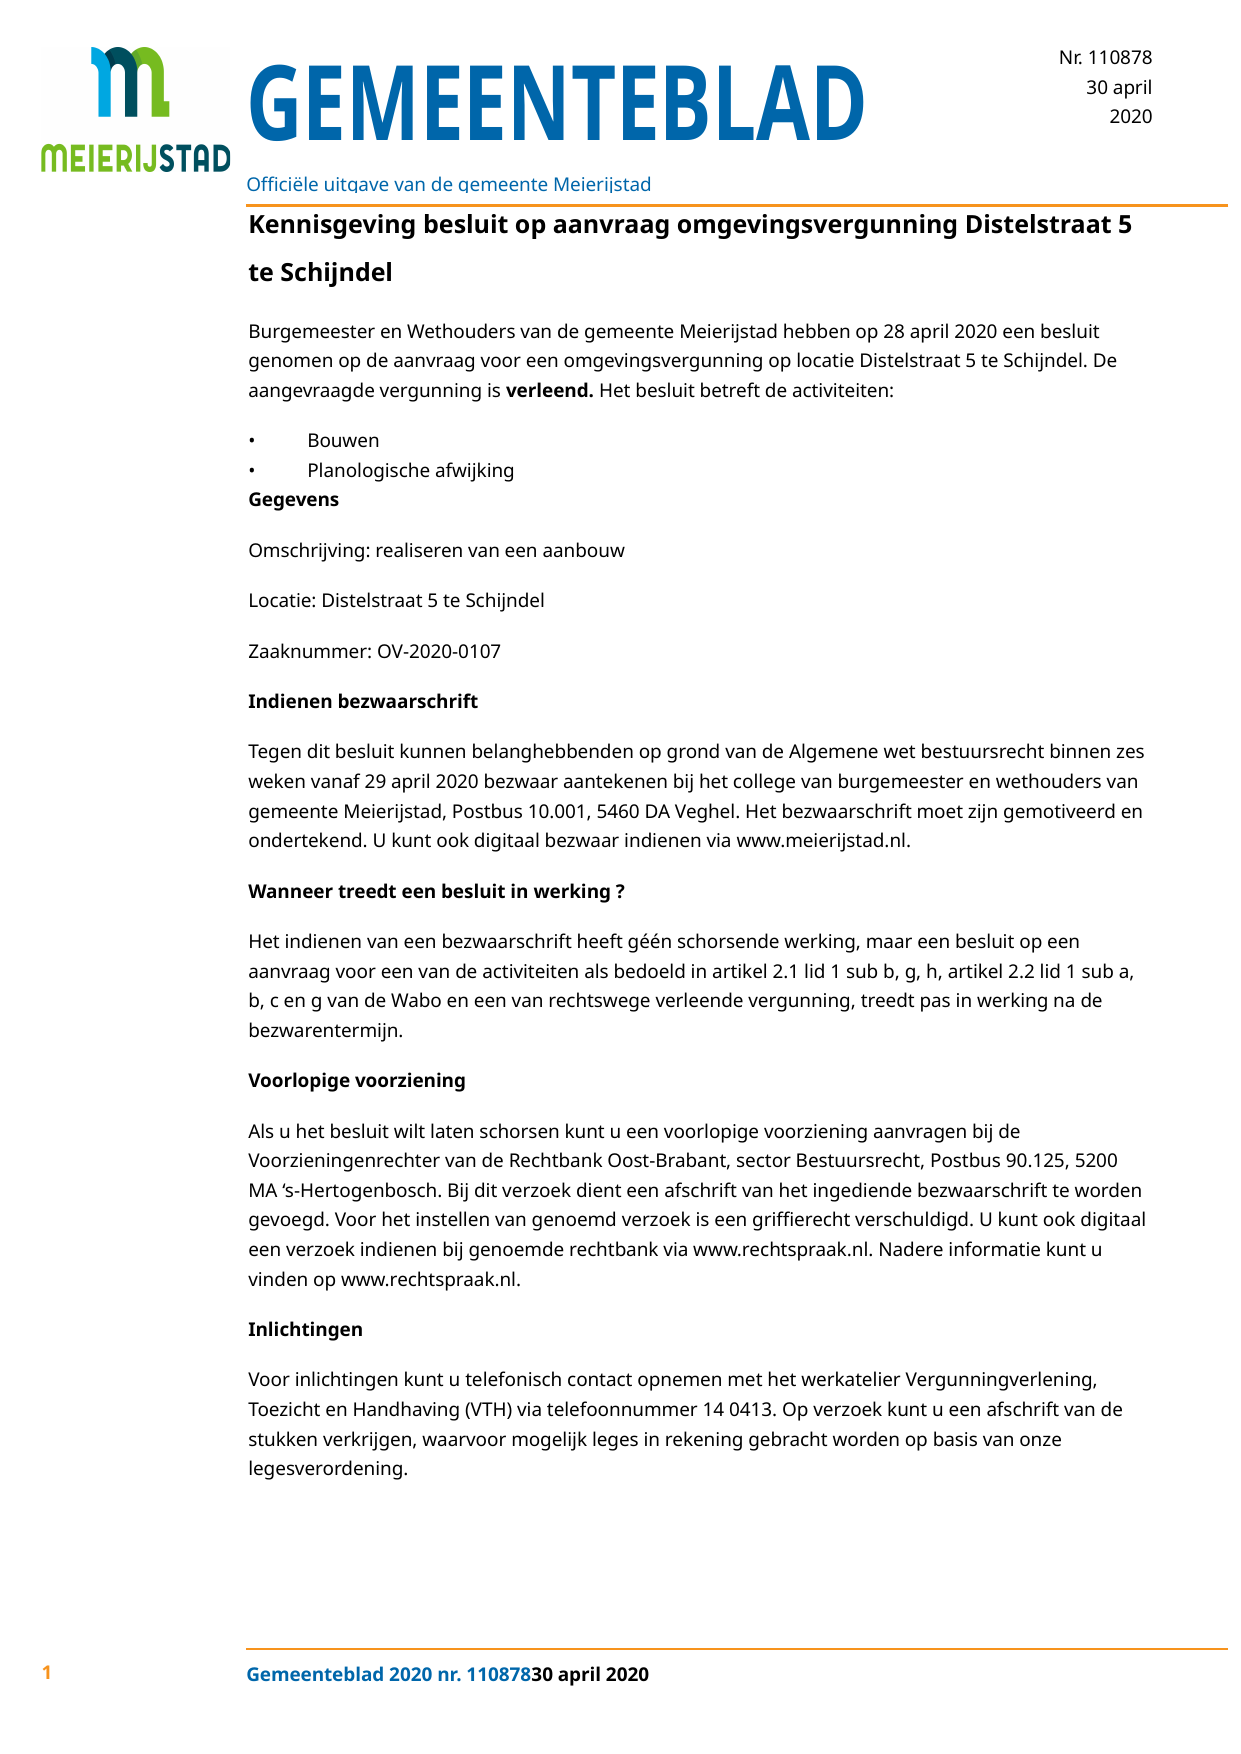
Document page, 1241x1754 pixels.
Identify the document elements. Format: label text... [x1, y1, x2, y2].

text Gegevens [248, 487, 1152, 512]
list Planologische afwijking [248, 457, 1152, 483]
text Tegen dit besluit kunnen belanghebbenden op grond van de Algemene wet bestuursrecht binnen zes weken vanaf 29 april 2020 bezwaar aantekenen bij het college van burgemeester en wethouders van gemeente Meierijstad, Postbus 10.001, 5460 DA Veghel. Het bezwaarschrift moet zijn gemotiveerd en ondertekend. U kunt ook digitaal bezwaar indienen via www.meierijstad.nl. [248, 739, 1152, 853]
text Locatie: Distelstraat 5 te Schijndel [248, 587, 1152, 613]
text Voor inlichtingen kunt u telefonisch contact opnemen met het werkatelier Vergunningverlening, Toezicht en Handhaving (VTH) via telefoonnummer 14 0413. Op verzoek kunt u een afschrift van de stukken verkrijgen, waarvoor mogelijk leges in rekening gebracht worden op basis van onze legesverordening. [248, 1367, 1152, 1481]
text Inlichtingen [248, 1316, 1152, 1342]
list Bouwen [248, 427, 1152, 453]
text Voorlopige voorziening [248, 1067, 1152, 1093]
text Burgemeester en Wethouders van de gemeente Meierijstad hebben op 28 april 2020 een besluit genomen op de aanvraag voor een omgevingsvergunning op locatie Distelstraat 5 te Schijndel. De aangevraagde vergunning is verleend. Het besluit betreft de activiteiten: [248, 318, 1152, 403]
text Kennisgeving besluit op aanvraag omgevingsvergunning Distelstraat 5 te Schijndel [248, 207, 1152, 288]
text Indienen bezwaarschrift [248, 688, 1152, 714]
text Als u het besluit wilt laten schorsen kunt u een voorlopige voorziening aanvragen bij de Voorzieningenrechter van de Rechtbank Oost-Brabant, sector Bestuursrecht, Postbus 90.125, 5200 MA ‘s-Hertogenbosch. Bij dit verzoek dient een afschrift van het ingediende bezwaarschrift te worden gevoegd. Voor het instellen van genoemd verzoek is een griffierecht verschuldigd. U kunt ook digitaal een verzoek indienen bij genoemde rechtbank via www.rechtspraak.nl. Nadere informatie kunt u vinden op www.rechtspraak.nl. [248, 1118, 1152, 1292]
text Zaaknummer: OV-2020-0107 [248, 638, 1152, 664]
text Het indienen van een bezwaarschrift heeft géén schorsende werking, maar een besluit op een aanvraag voor een van de activiteiten als bedoeld in artikel 2.1 lid 1 sub b, g, h, artikel 2.2 lid 1 sub a, b, c en g van de Wabo en een van rechtswege verleende vergunning, treedt pas in werking na de bezwarentermijn. [248, 928, 1152, 1043]
text Wanneer treedt een besluit in werking ? [248, 878, 1152, 904]
text Omschrijving: realiseren van een aanbouw [248, 537, 1152, 563]
picture [41, 47, 231, 172]
